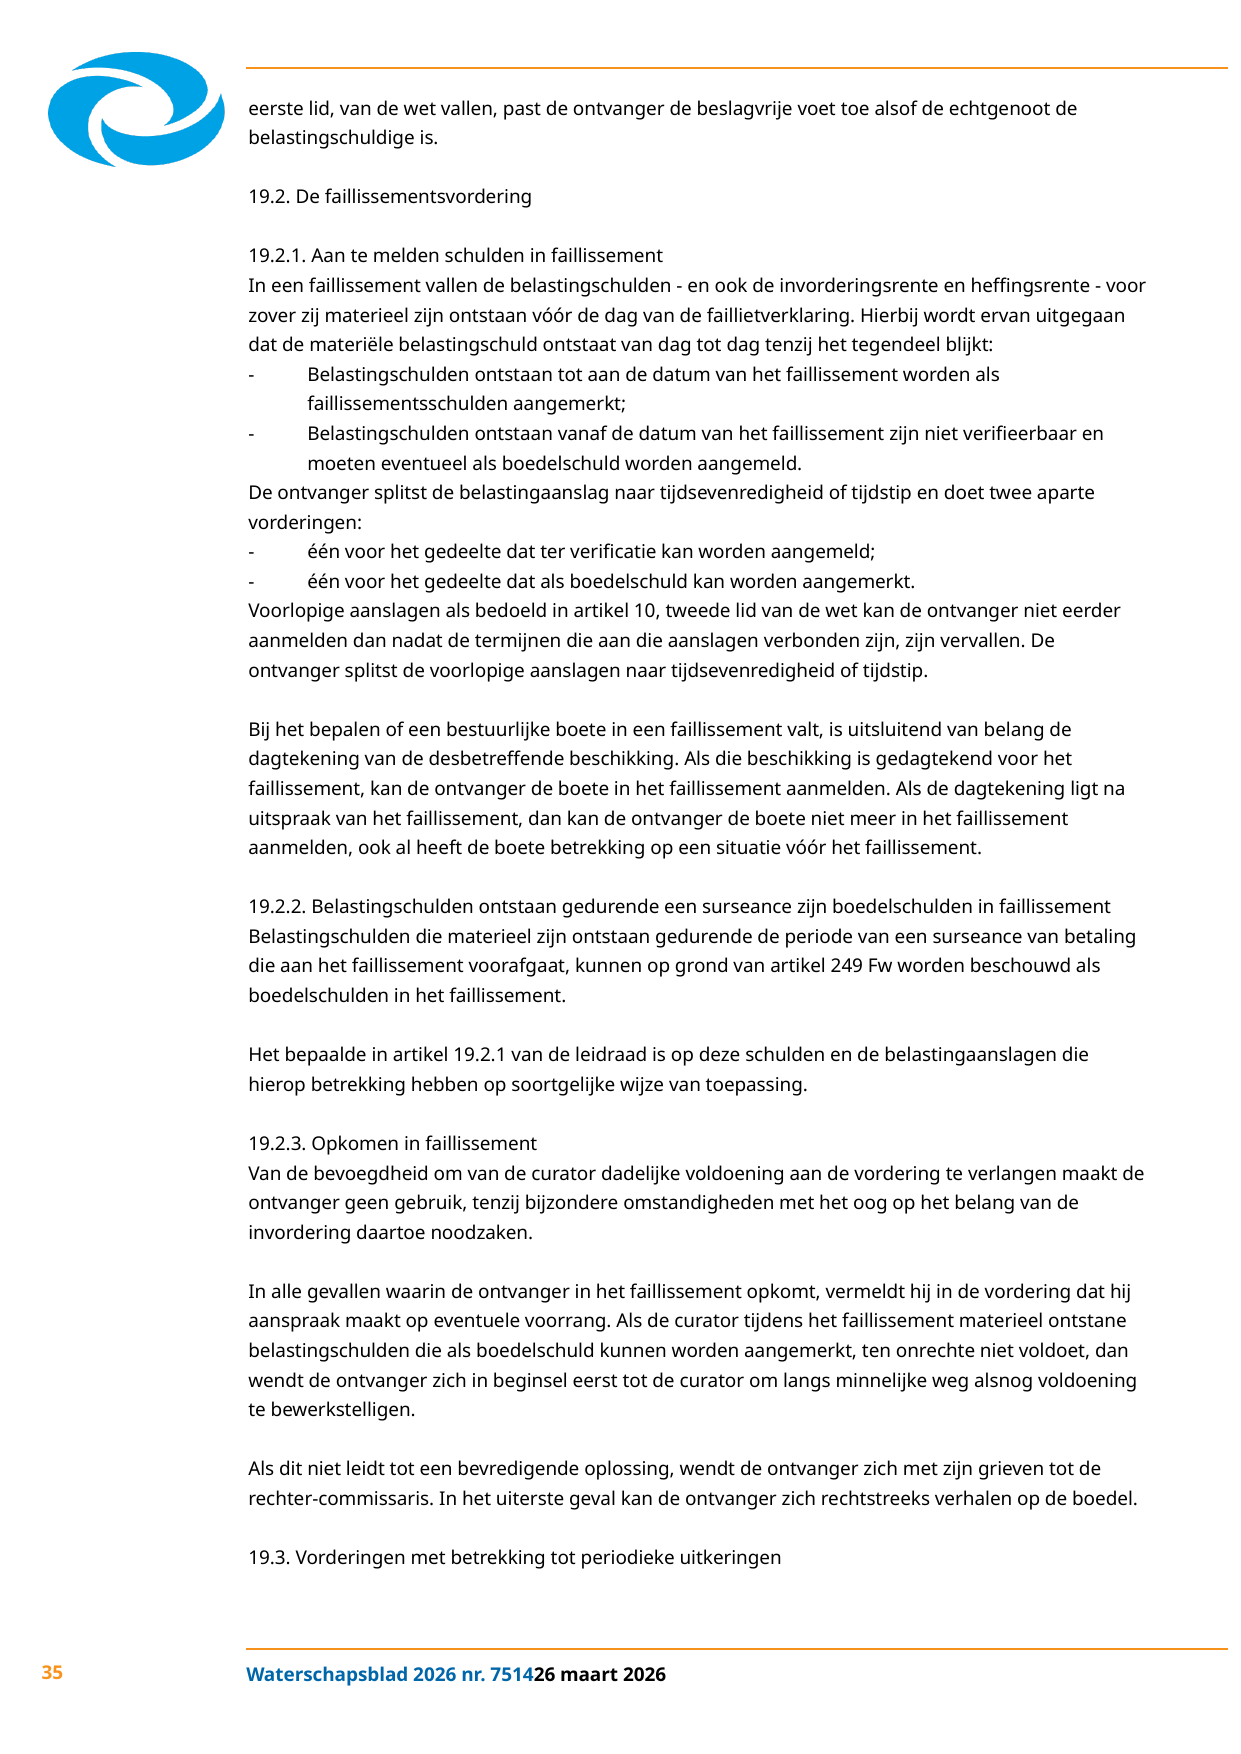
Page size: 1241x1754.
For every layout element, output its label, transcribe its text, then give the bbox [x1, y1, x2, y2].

text 19.3. Vorderingen met betrekking tot periodieke uitkeringen [248, 1544, 1152, 1570]
text Als dit niet leidt tot een bevredigende oplossing, wendt de ontvanger zich met zijn grieven tot de rechter-commissaris. In het uiterste geval kan de ontvanger zich rechtstreeks verhalen op de boedel. [248, 1456, 1152, 1511]
text Het bepaalde in artikel 19.2.1 van de leidraad is op deze schulden en de belastingaanslagen die hierop betrekking hebben op soortgelijke wijze van toepassing. [248, 1041, 1152, 1097]
text 19.2.3. Opkomen in faillissement [248, 1130, 1152, 1156]
list Belastingschulden ontstaan tot aan de datum van het faillissement worden als faillissementsschulden aangemerkt; [248, 361, 1152, 416]
text 19.2.1. Aan te melden schulden in faillissement [248, 243, 1152, 268]
list één voor het gedeelte dat ter verificatie kan worden aangemeld; [248, 538, 1152, 564]
text eerste lid, van de wet vallen, past de ontvanger de beslagvrije voet toe alsof de echtgenoot de belastingschuldige is. [248, 95, 1152, 150]
list één voor het gedeelte dat als boedelschuld kan worden aangemerkt. [248, 568, 1152, 594]
text Voorlopige aanslagen als bedoeld in artikel 10, tweede lid van de wet kan de ontvanger niet eerder aanmelden dan nadat de termijnen die aan die aanslagen verbonden zijn, zijn vervallen. De ontvanger splitst de voorlopige aanslagen naar tijdsevenredigheid of tijdstip. [248, 598, 1152, 683]
text 19.2. De faillissementsvordering [248, 183, 1152, 209]
text Bij het bepalen of een bestuurlijke boete in een faillissement valt, is uitsluitend van belang de dagtekening van de desbetreffende beschikking. Als die beschikking is gedagtekend voor het faillissement, kan de ontvanger de boete in het faillissement aanmelden. Als de dagtekening ligt na uitspraak van het faillissement, dan kan de ontvanger de boete niet meer in het faillissement aanmelden, ook al heeft de boete betrekking op een situatie vóór het faillissement. [248, 716, 1152, 860]
list Belastingschulden ontstaan vanaf de datum van het faillissement zijn niet verifieerbaar en moeten eventueel als boedelschuld worden aangemeld. [248, 420, 1152, 476]
text Van de bevoegdheid om van de curator dadelijke voldoening aan de vordering te verlangen maakt de ontvanger geen gebruik, tenzij bijzondere omstandigheden met het oog op het belang van de invordering daartoe noodzaken. [248, 1160, 1152, 1245]
text In een faillissement vallen de belastingschulden - en ook de invorderingsrente en heffingsrente - voor zover zij materieel zijn ontstaan vóór de dag van de faillietverklaring. Hierbij wordt ervan uitgegaan dat de materiële belastingschuld ontstaat van dag tot dag tenzij het tegendeel blijkt: [248, 272, 1152, 357]
text In alle gevallen waarin de ontvanger in het faillissement opkomt, vermeldt hij in de vordering dat hij aanspraak maakt op eventuele voorrang. Als de curator tijdens het faillissement materieel ontstane belastingschulden die als boedelschuld kunnen worden aangemerkt, ten onrechte niet voldoet, dan wendt de ontvanger zich in beginsel eerst tot de curator om langs minnelijke weg alsnog voldoening te bewerkstelligen. [248, 1278, 1152, 1422]
picture [41, 47, 231, 172]
text Belastingschulden die materieel zijn ontstaan gedurende de periode van een surseance van betaling die aan het faillissement voorafgaat, kunnen op grond van artikel 249 Fw worden beschouwd als boedelschulden in het faillissement. [248, 923, 1152, 1008]
text 19.2.2. Belastingschulden ontstaan gedurende een surseance zijn boedelschulden in faillissement [248, 893, 1152, 919]
text De ontvanger splitst de belastingaanslag naar tijdsevenredigheid of tijdstip en doet twee aparte vorderingen: [248, 479, 1152, 535]
